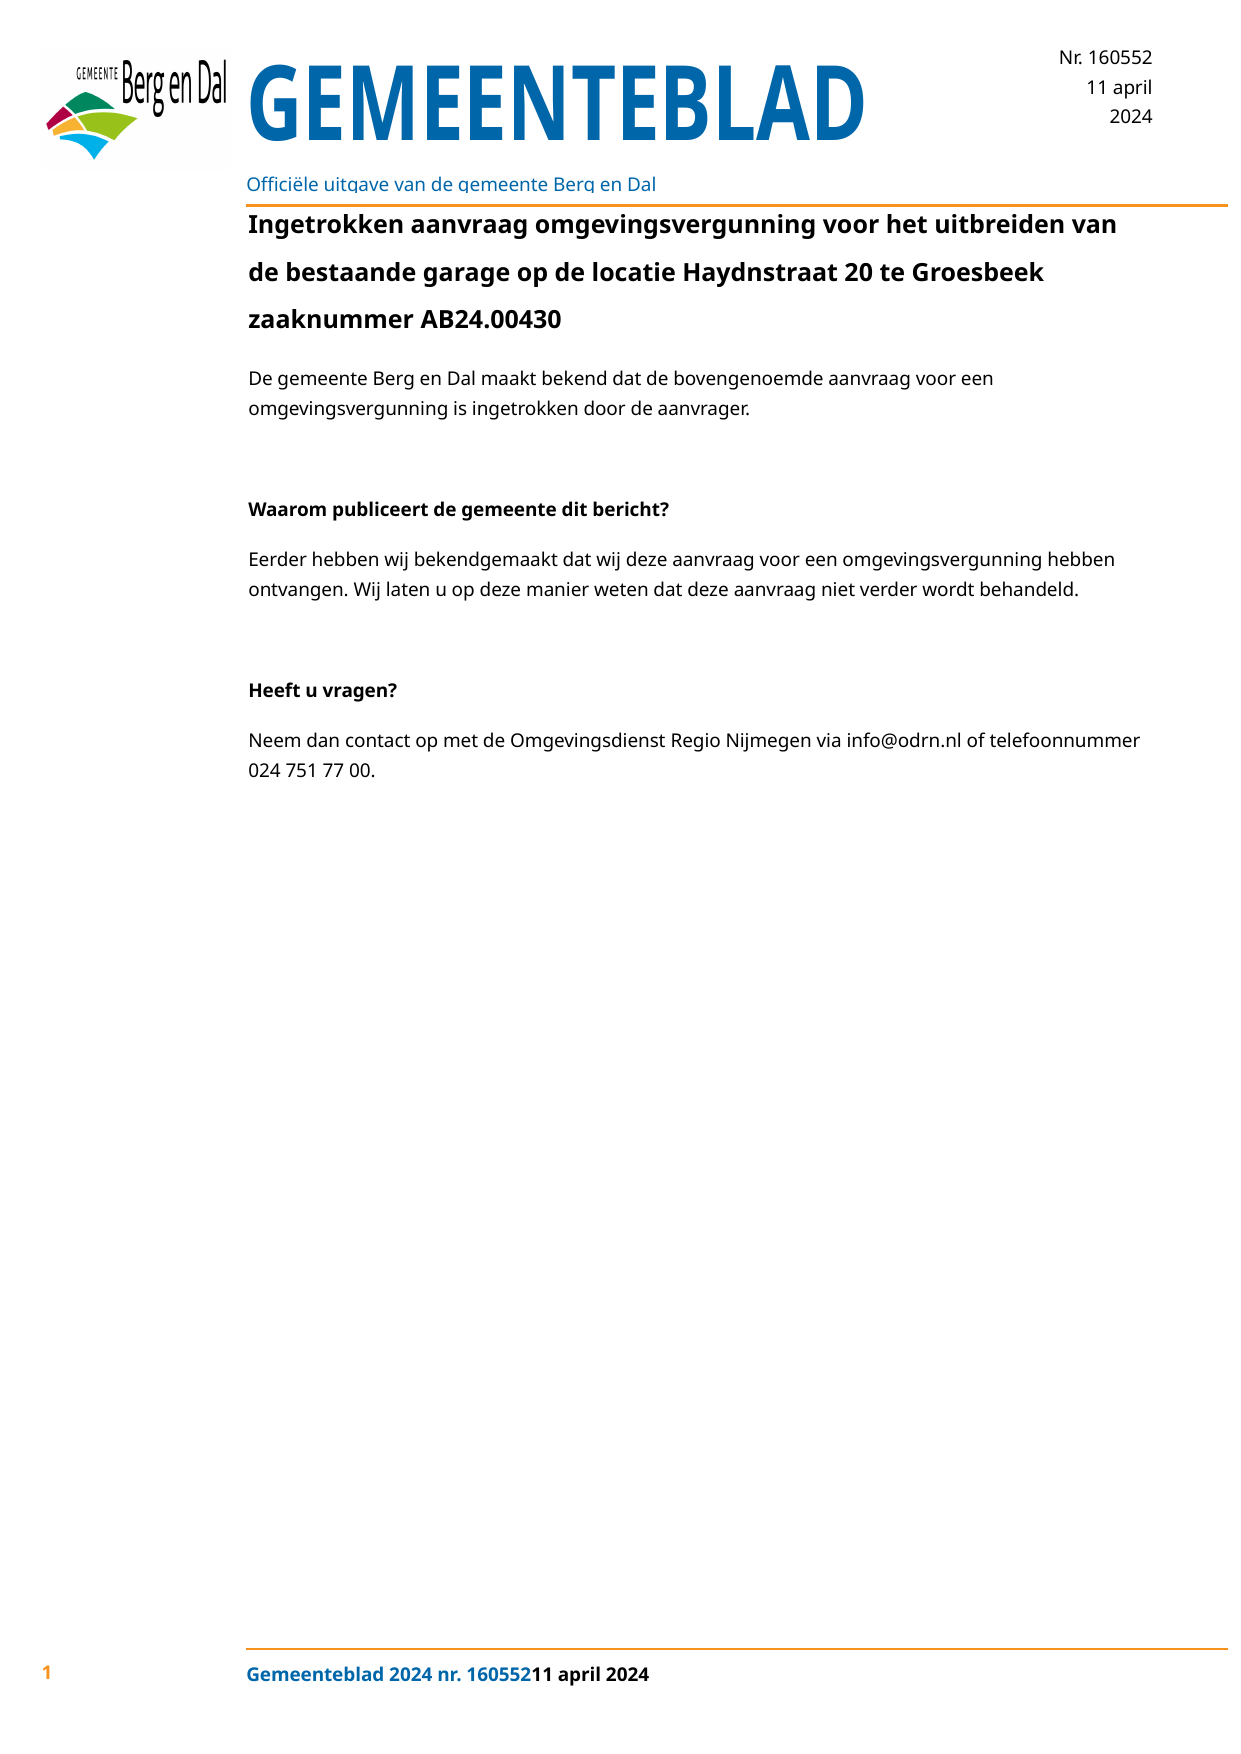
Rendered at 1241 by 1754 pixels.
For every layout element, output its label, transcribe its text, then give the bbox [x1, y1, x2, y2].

text Neem dan contact op met de Omgevingsdienst Regio Nijmegen via info@odrn.nl of telefoonnummer 024 751 77 00. [248, 727, 1152, 782]
text Heeft u vragen? [248, 677, 1152, 702]
text De gemeente Berg en Dal maakt bekend dat de bovengenoemde aanvraag voor een omgevingsvergunning is ingetrokken door de aanvrager. [248, 366, 1152, 421]
text Eerder hebben wij bekendgemaakt dat wij deze aanvraag voor een omgevingsvergunning hebben ontvangen. Wij laten u op deze manier weten dat deze aanvraag niet verder wordt behandeld. [248, 546, 1152, 602]
text Waarom publiceert de gemeente dit bericht? [248, 496, 1152, 522]
picture [41, 47, 231, 172]
text Ingetrokken aanvraag omgevingsvergunning voor het uitbreiden van de bestaande garage op de locatie Haydnstraat 20 te Groesbeek zaaknummer AB24.00430 [248, 207, 1152, 336]
